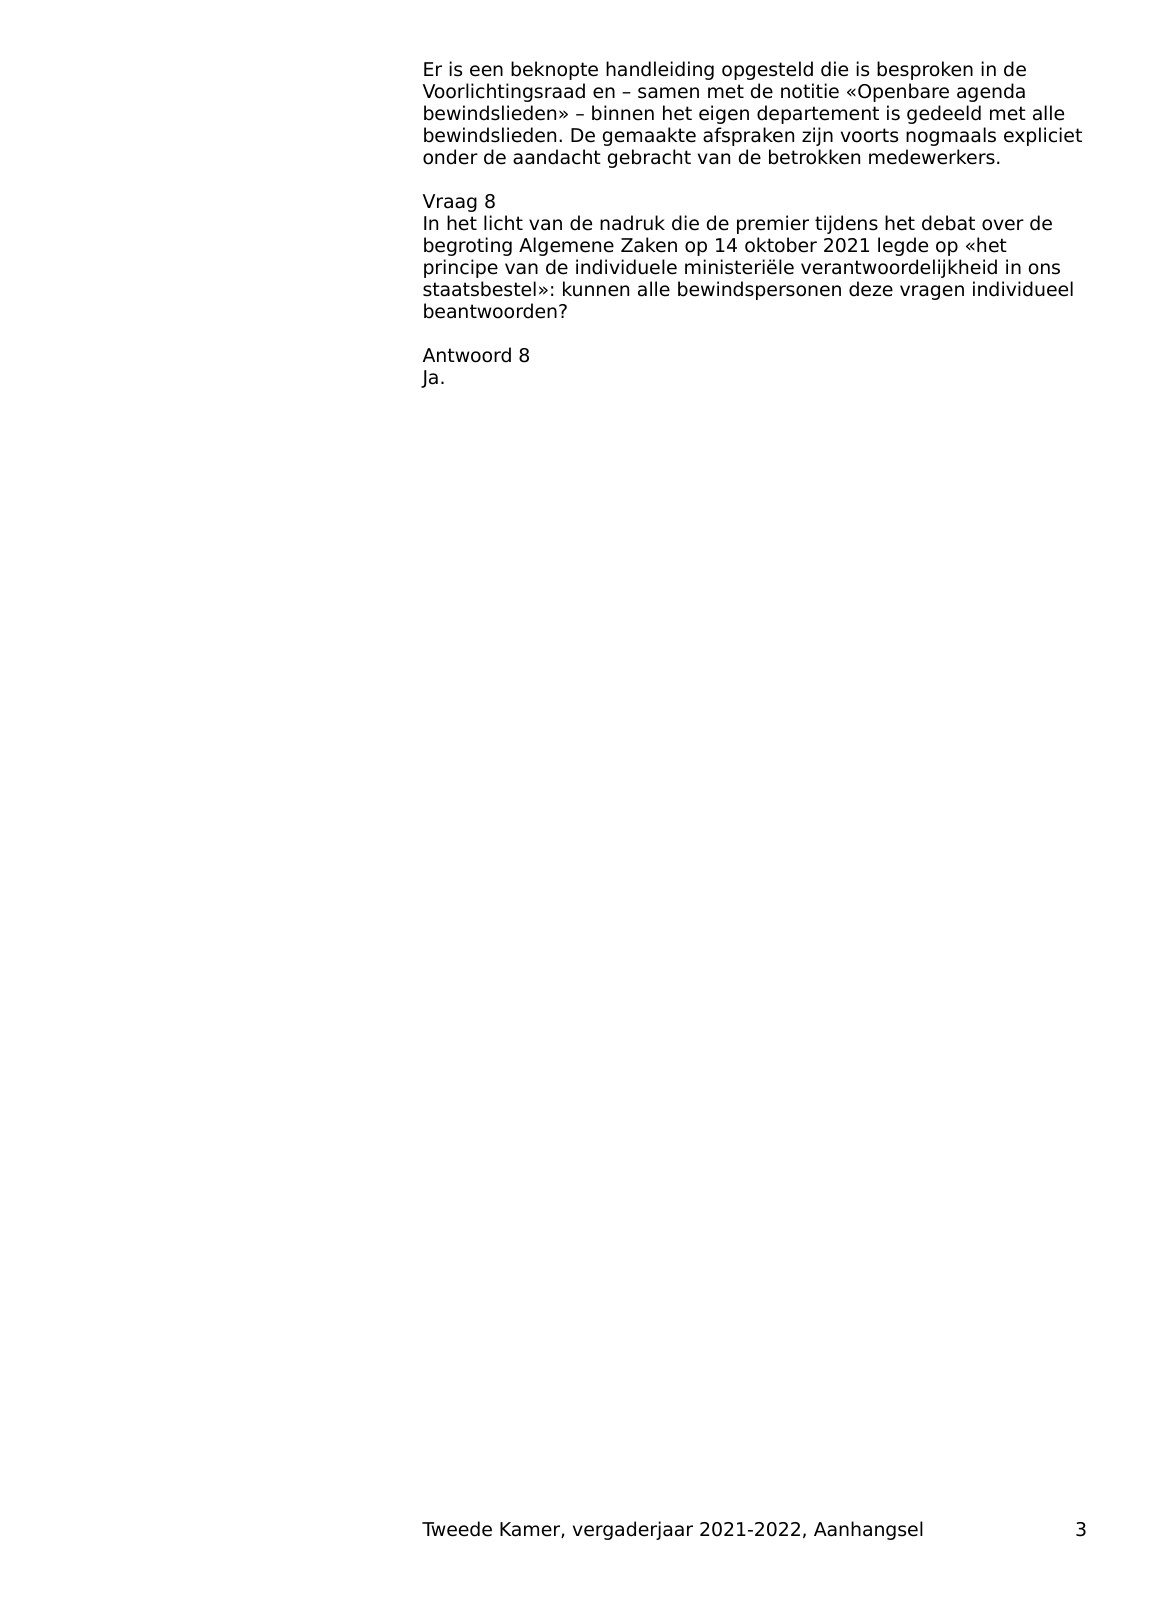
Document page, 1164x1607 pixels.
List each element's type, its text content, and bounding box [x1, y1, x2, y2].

text Er is een beknopte handleiding opgesteld die is besproken in de Voorlichtingsraad en – samen met de notitie «Openbare agenda bewindslieden» – binnen het eigen departement is gedeeld met alle bewindslieden. De gemaakte afspraken zijn voorts nogmaals expliciet onder de aandacht gebracht van de betrokken medewerkers. [422, 59, 1087, 169]
text Vraag 8 [422, 191, 1087, 213]
text Antwoord 8 [422, 345, 1087, 367]
text In het licht van de nadruk die de premier tijdens het debat over de begroting Algemene Zaken op 14 oktober 2021 legde op «het principe van de individuele ministeriële verantwoordelijkheid in ons staatsbestel»: kunnen alle bewindspersonen deze vragen individueel beantwoorden? [422, 213, 1087, 323]
text Ja. [422, 367, 1087, 389]
